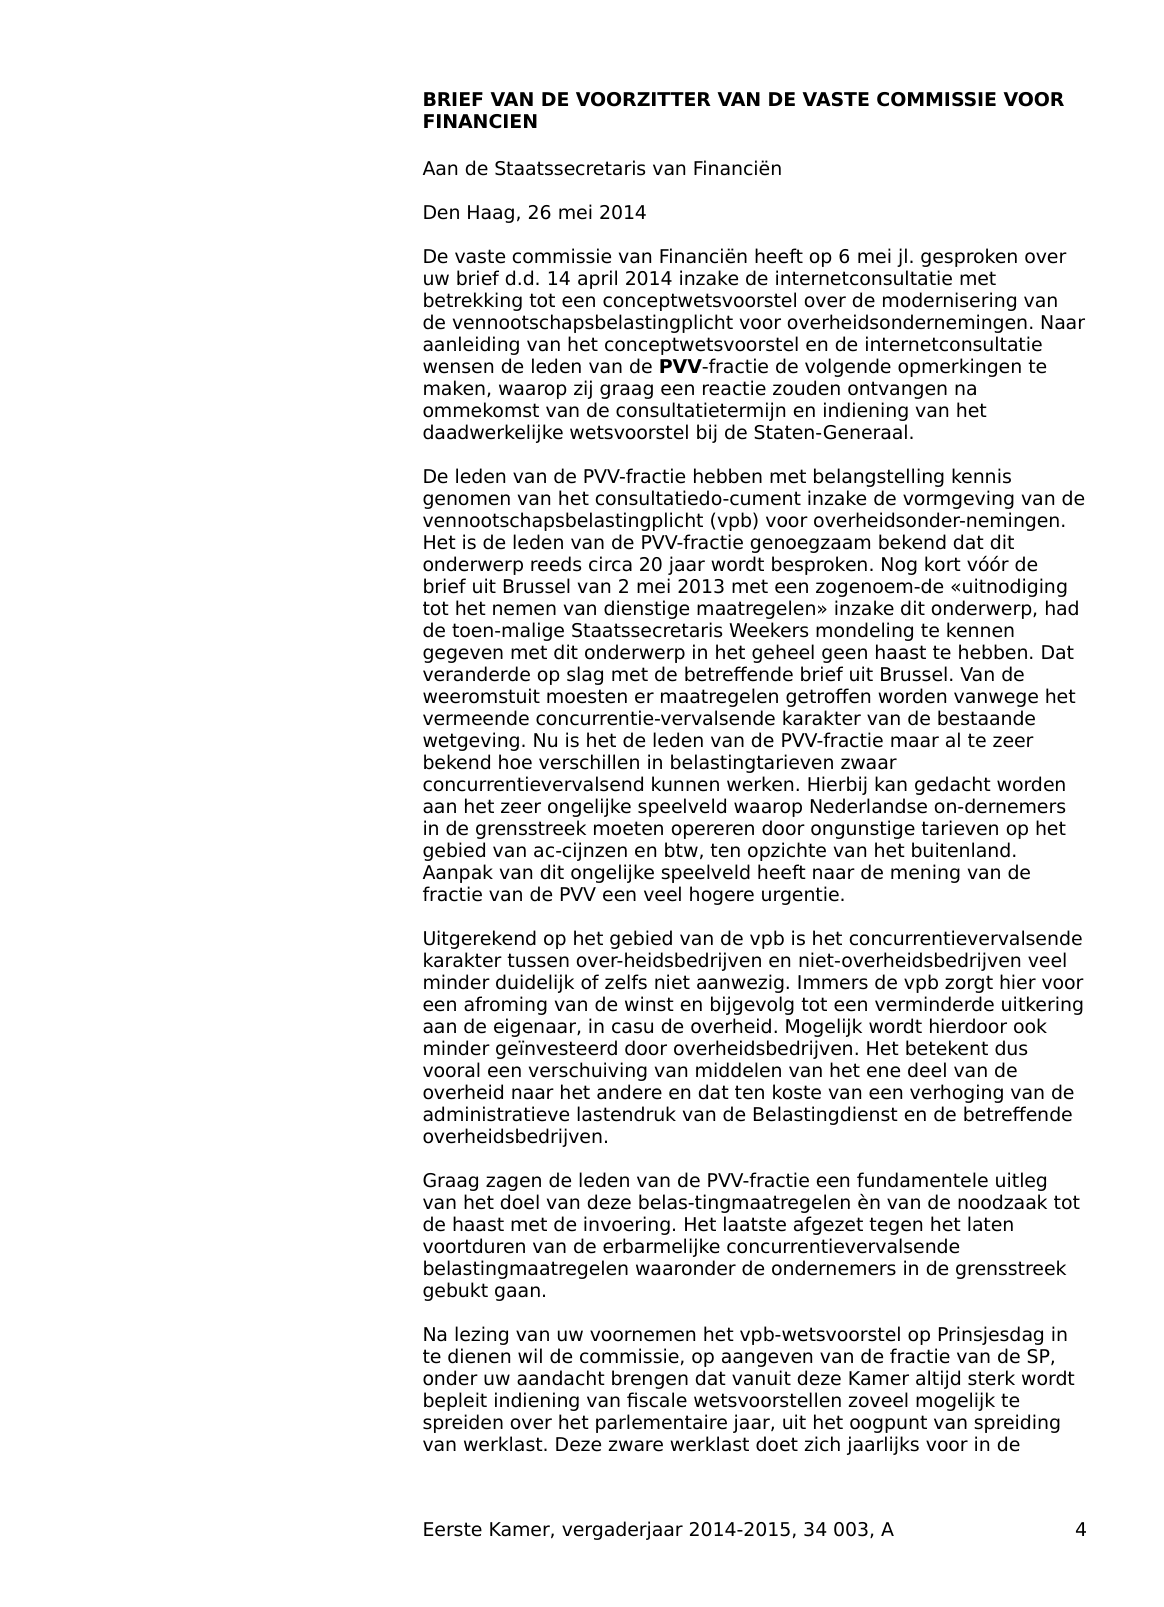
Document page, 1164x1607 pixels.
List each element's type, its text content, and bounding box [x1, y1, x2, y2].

subtitle BRIEF VAN DE VOORZITTER VAN DE VASTE COMMISSIE VOOR FINANCIEN [422, 89, 1087, 133]
text Aan de Staatssecretaris van Financiën [422, 158, 1087, 180]
text Uitgerekend op het gebied van de vpb is het concurrentievervalsende karakter tussen over-heidsbedrijven en niet-overheidsbedrijven veel minder duidelijk of zelfs niet aanwezig. Immers de vpb zorgt hier voor een afroming van de winst en bijgevolg tot een verminderde uitkering aan de eigenaar, in casu de overheid. Mogelijk wordt hierdoor ook minder geïnvesteerd door overheidsbedrijven. Het betekent dus vooral een verschuiving van middelen van het ene deel van de overheid naar het andere en dat ten koste van een verhoging van de administratieve lastendruk van de Belastingdienst en de betreffende overheidsbedrijven. [422, 928, 1087, 1148]
text De leden van de PVV-fractie hebben met belangstelling kennis genomen van het consultatiedo-cument inzake de vormgeving van de vennootschapsbelastingplicht (vpb) voor overheidsonder-nemingen. Het is de leden van de PVV-fractie genoegzaam bekend dat dit onderwerp reeds circa 20 jaar wordt besproken. Nog kort vóór de brief uit Brussel van 2 mei 2013 met een zogenoem-de «uitnodiging tot het nemen van dienstige maatregelen» inzake dit onderwerp, had de toen-malige Staatssecretaris Weekers mondeling te kennen gegeven met dit onderwerp in het geheel geen haast te hebben. Dat veranderde op slag met de betreffende brief uit Brussel. Van de weeromstuit moesten er maatregelen getroffen worden vanwege het vermeende concurrentie-vervalsende karakter van de bestaande wetgeving. Nu is het de leden van de PVV-fractie maar al te zeer bekend hoe verschillen in belastingtarieven zwaar concurrentievervalsend kunnen werken. Hierbij kan gedacht worden aan het zeer ongelijke speelveld waarop Nederlandse on-dernemers in de grensstreek moeten opereren door ongunstige tarieven op het gebied van ac-cijnzen en btw, ten opzichte van het buitenland. Aanpak van dit ongelijke speelveld heeft naar de mening van de fractie van de PVV een veel hogere urgentie. [422, 466, 1087, 906]
text Na lezing van uw voornemen het vpb-wetsvoorstel op Prinsjesdag in te dienen wil de commissie, op aangeven van de fractie van de SP, onder uw aandacht brengen dat vanuit deze Kamer altijd sterk wordt bepleit indiening van fiscale wetsvoorstellen zoveel mogelijk te spreiden over het parlementaire jaar, uit het oogpunt van spreiding van werklast. Deze zware werklast doet zich jaarlijks voor in de [422, 1324, 1087, 1456]
text Den Haag, 26 mei 2014 [422, 202, 1087, 224]
text Graag zagen de leden van de PVV-fractie een fundamentele uitleg van het doel van deze belas-tingmaatregelen èn van de noodzaak tot de haast met de invoering. Het laatste afgezet tegen het laten voortduren van de erbarmelijke concurrentievervalsende belastingmaatregelen waaronder de ondernemers in de grensstreek gebukt gaan. [422, 1170, 1087, 1302]
text De vaste commissie van Financiën heeft op 6 mei jl. gesproken over uw brief d.d. 14 april 2014 inzake de internetconsultatie met betrekking tot een conceptwetsvoorstel over de modernisering van de vennootschapsbelastingplicht voor overheidsondernemingen. Naar aanleiding van het conceptwetsvoorstel en de internetconsultatie wensen de leden van de PVV-fractie de volgende opmerkingen te maken, waarop zij graag een reactie zouden ontvangen na ommekomst van de consultatietermijn en indiening van het daadwerkelijke wetsvoorstel bij de Staten-Generaal. [422, 246, 1087, 444]
